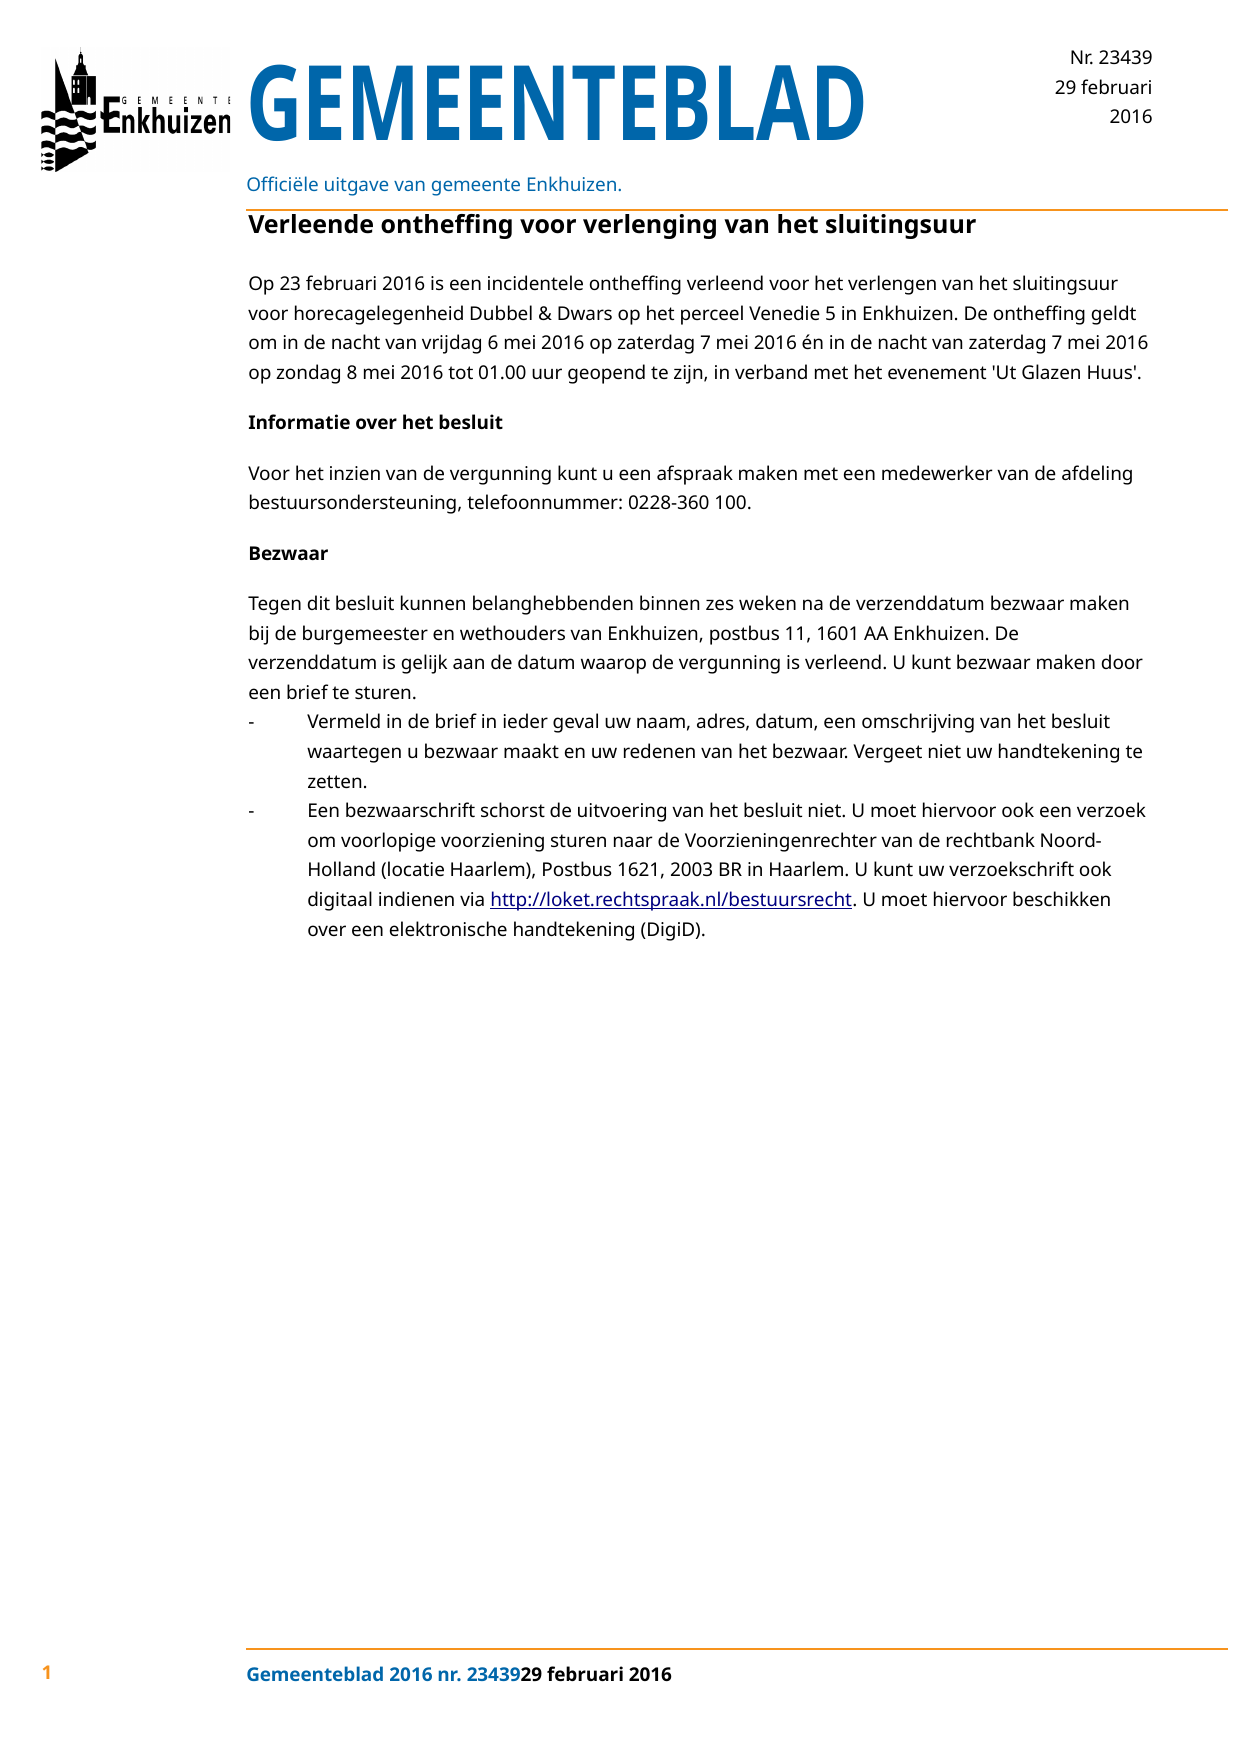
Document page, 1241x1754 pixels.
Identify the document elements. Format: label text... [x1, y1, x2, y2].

picture [41, 47, 231, 172]
list Een bezwaarschrift schorst de uitvoering van het besluit niet. U moet hiervoor ook een verzoek om voorlopige voorziening sturen naar de Voorzieningenrechter van de rechtbank Noord-Holland (locatie Haarlem), Postbus 1621, 2003 BR in Haarlem. U kunt uw verzoekschrift ook digitaal indienen via http://loket.rechtspraak.nl/bestuursrecht. U moet hiervoor beschikken over een elektronische handtekening (DigiD). [248, 797, 1152, 941]
list Vermeld in de brief in ieder geval uw naam, adres, datum, een omschrijving van het besluit waartegen u bezwaar maakt en uw redenen van het bezwaar. Vergeet niet uw handtekening te zetten. [248, 709, 1152, 793]
text Voor het inzien van de vergunning kunt u een afspraak maken met een medewerker van de afdeling bestuursondersteuning, telefoonnummer: 0228-360 100. [248, 460, 1152, 515]
text Bezwaar [248, 540, 1152, 566]
text Tegen dit besluit kunnen belanghebbenden binnen zes weken na de verzenddatum bezwaar maken bij de burgemeester en wethouders van Enkhuizen, postbus 11, 1601 AA Enkhuizen. De verzenddatum is gelijk aan de datum waarop de vergunning is verleend. U kunt bezwaar maken door een brief te sturen. [248, 590, 1152, 705]
text Op 23 februari 2016 is een incidentele ontheffing verleend voor het verlengen van het sluitingsuur voor horecagelegenheid Dubbel & Dwars op het perceel Venedie 5 in Enkhuizen. De ontheffing geldt om in de nacht van vrijdag 6 mei 2016 op zaterdag 7 mei 2016 én in de nacht van zaterdag 7 mei 2016 op zondag 8 mei 2016 tot 01.00 uur geopend te zijn, in verband met het evenement 'Ut Glazen Huus'. [248, 270, 1152, 385]
text Verleende ontheffing voor verlenging van het sluitingsuur [248, 211, 1152, 241]
text Informatie over het besluit [248, 409, 1152, 435]
